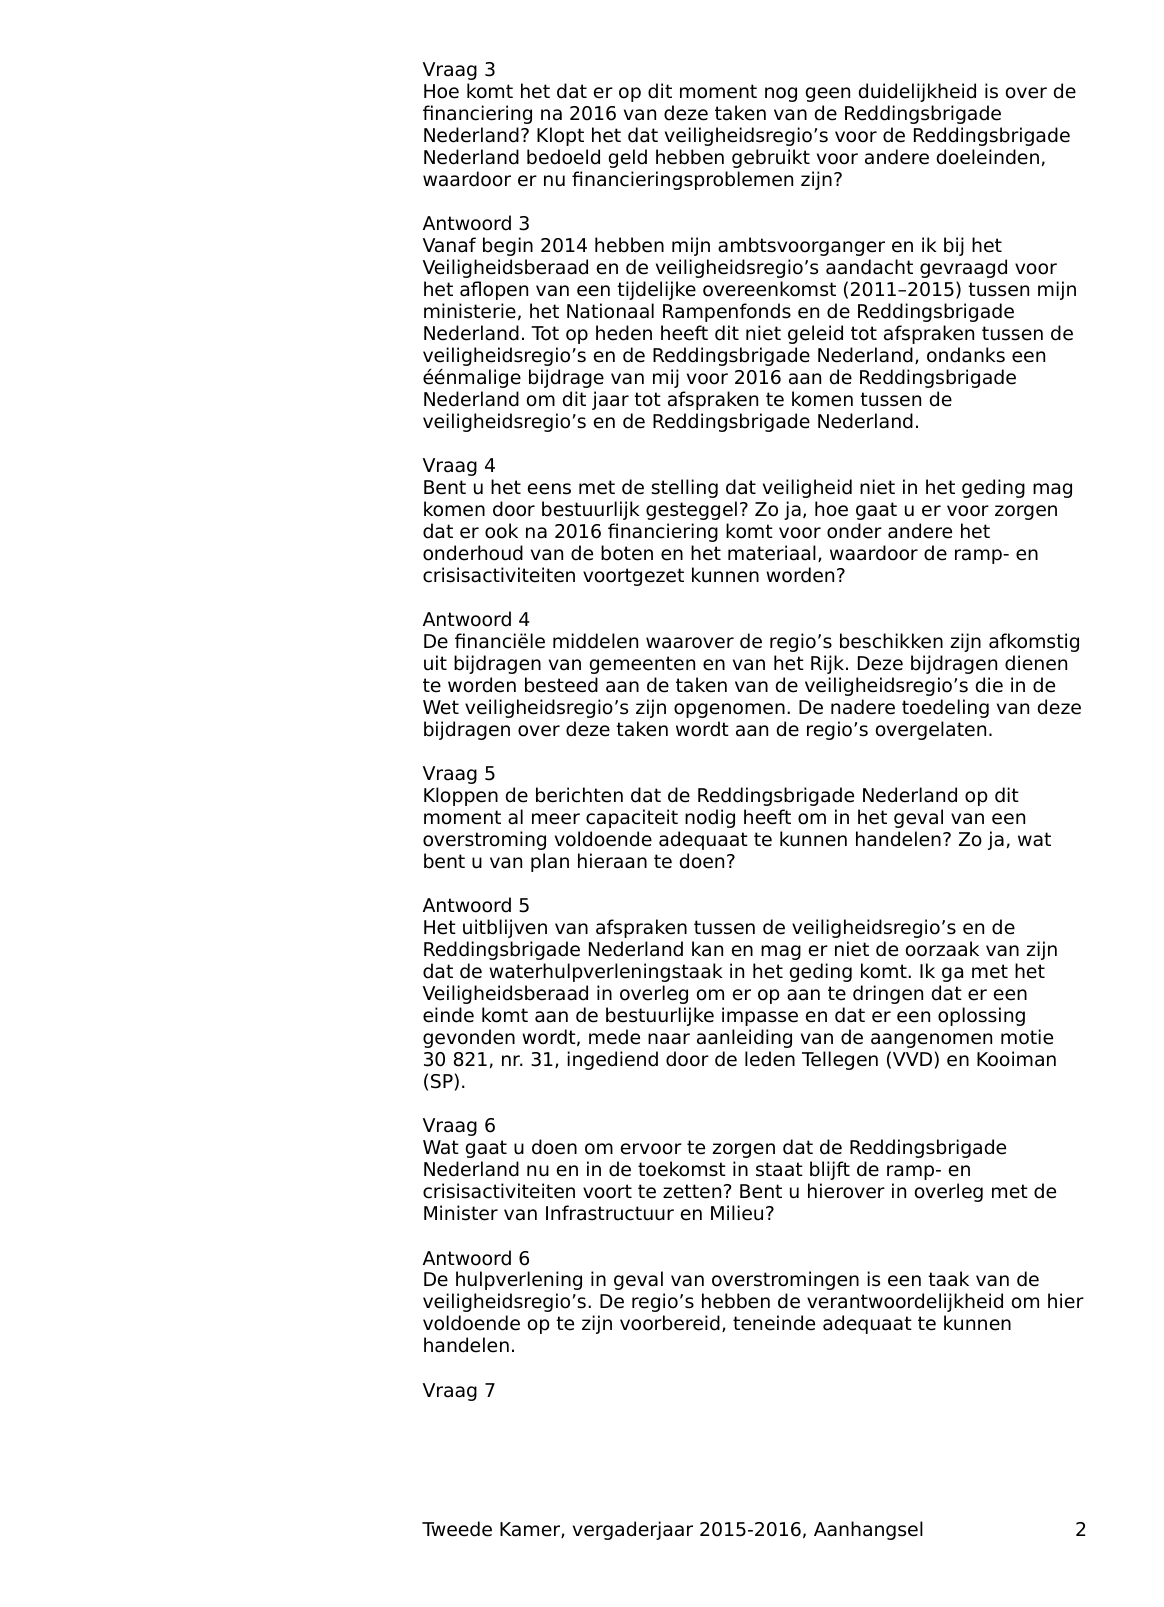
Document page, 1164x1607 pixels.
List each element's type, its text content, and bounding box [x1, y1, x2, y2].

text De hulpverlening in geval van overstromingen is een taak van de veiligheidsregio’s. De regio’s hebben de verantwoordelijkheid om hier voldoende op te zijn voorbereid, teneinde adequaat te kunnen handelen. [422, 1269, 1087, 1357]
text Vraag 4 [422, 455, 1087, 477]
text Vanaf begin 2014 hebben mijn ambtsvoorganger en ik bij het Veiligheidsberaad en de veiligheidsregio’s aandacht gevraagd voor het aflopen van een tijdelijke overeenkomst (2011–2015) tussen mijn ministerie, het Nationaal Rampenfonds en de Reddingsbrigade Nederland. Tot op heden heeft dit niet geleid tot afspraken tussen de veiligheidsregio’s en de Reddingsbrigade Nederland, ondanks een éénmalige bijdrage van mij voor 2016 aan de Reddingsbrigade Nederland om dit jaar tot afspraken te komen tussen de veiligheidsregio’s en de Reddingsbrigade Nederland. [422, 235, 1087, 433]
text Vraag 7 [422, 1379, 1087, 1401]
text Vraag 3 [422, 59, 1087, 81]
text Hoe komt het dat er op dit moment nog geen duidelijkheid is over de financiering na 2016 van deze taken van de Reddingsbrigade Nederland? Klopt het dat veiligheidsregio’s voor de Reddingsbrigade Nederland bedoeld geld hebben gebruikt voor andere doeleinden, waardoor er nu financieringsproblemen zijn? [422, 81, 1087, 191]
text Het uitblijven van afspraken tussen de veiligheidsregio’s en de Reddingsbrigade Nederland kan en mag er niet de oorzaak van zijn dat de waterhulpverleningstaak in het geding komt. Ik ga met het Veiligheidsberaad in overleg om er op aan te dringen dat er een einde komt aan de bestuurlijke impasse en dat er een oplossing gevonden wordt, mede naar aanleiding van de aangenomen motie 30 821, nr. 31, ingediend door de leden Tellegen (VVD) en Kooiman (SP). [422, 917, 1087, 1093]
text Kloppen de berichten dat de Reddingsbrigade Nederland op dit moment al meer capaciteit nodig heeft om in het geval van een overstroming voldoende adequaat te kunnen handelen? Zo ja, wat bent u van plan hieraan te doen? [422, 785, 1087, 873]
text Antwoord 5 [422, 895, 1087, 917]
text Antwoord 3 [422, 213, 1087, 235]
text Bent u het eens met de stelling dat veiligheid niet in het geding mag komen door bestuurlijk gesteggel? Zo ja, hoe gaat u er voor zorgen dat er ook na 2016 financiering komt voor onder andere het onderhoud van de boten en het materiaal, waardoor de ramp- en crisisactiviteiten voortgezet kunnen worden? [422, 477, 1087, 587]
text Wat gaat u doen om ervoor te zorgen dat de Reddingsbrigade Nederland nu en in de toekomst in staat blijft de ramp- en crisisactiviteiten voort te zetten? Bent u hierover in overleg met de Minister van Infrastructuur en Milieu? [422, 1137, 1087, 1225]
text Antwoord 6 [422, 1247, 1087, 1269]
text Vraag 6 [422, 1115, 1087, 1137]
text Vraag 5 [422, 763, 1087, 785]
text Antwoord 4 [422, 609, 1087, 631]
text De financiële middelen waarover de regio’s beschikken zijn afkomstig uit bijdragen van gemeenten en van het Rijk. Deze bijdragen dienen te worden besteed aan de taken van de veiligheidsregio’s die in de Wet veiligheidsregio’s zijn opgenomen. De nadere toedeling van deze bijdragen over deze taken wordt aan de regio’s overgelaten. [422, 631, 1087, 741]
